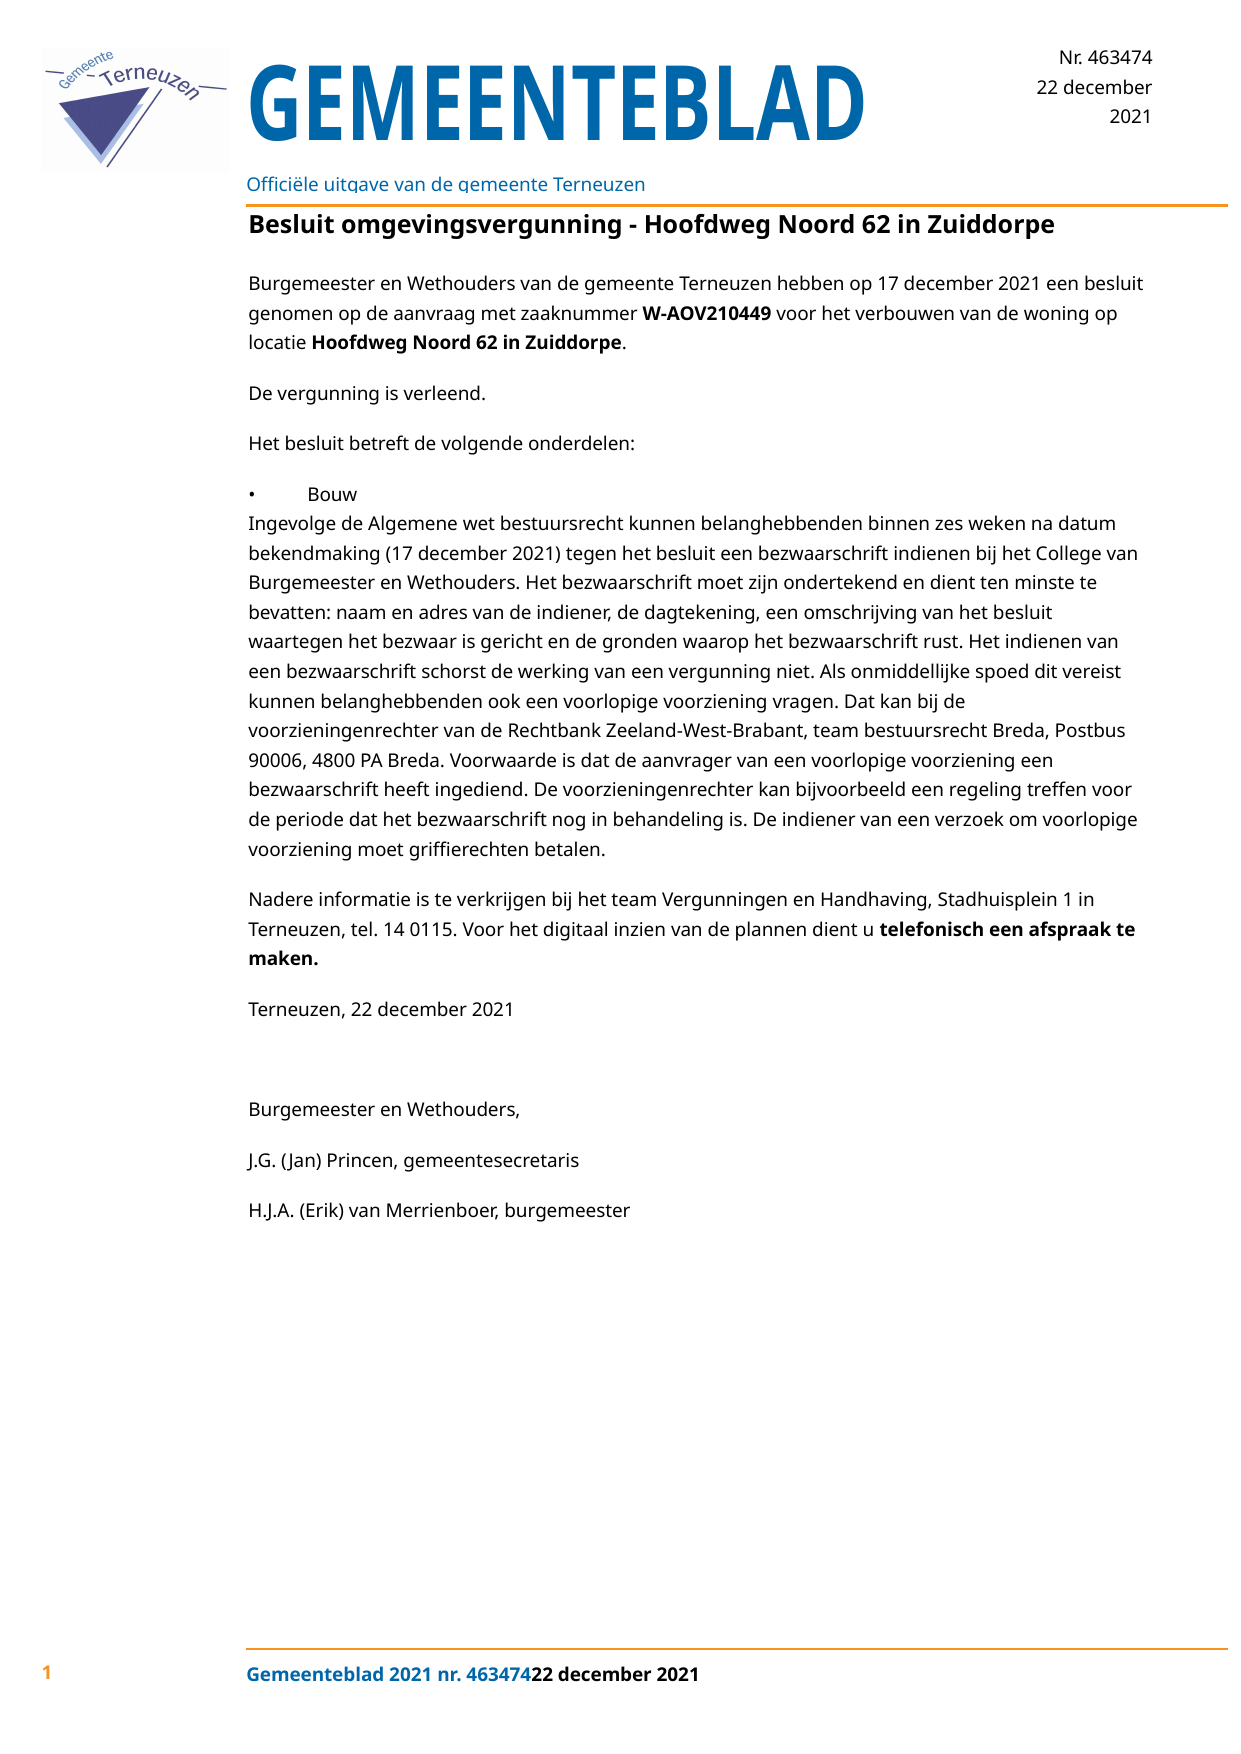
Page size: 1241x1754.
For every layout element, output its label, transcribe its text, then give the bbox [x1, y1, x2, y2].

text Burgemeester en Wethouders van de gemeente Terneuzen hebben op 17 december 2021 een besluit genomen op de aanvraag met zaaknummer W-AOV210449 voor het verbouwen van de woning op locatie Hoofdweg Noord 62 in Zuiddorpe. [248, 270, 1152, 355]
text De vergunning is verleend. [248, 380, 1152, 406]
text Burgemeester en Wethouders, [248, 1097, 1152, 1122]
text H.J.A. (Erik) van Merrienboer, burgemeester [248, 1197, 1152, 1223]
list Bouw [248, 481, 1152, 506]
picture [41, 47, 231, 172]
text Ingevolge de Algemene wet bestuursrecht kunnen belanghebbenden binnen zes weken na datum bekendmaking (17 december 2021) tegen het besluit een bezwaarschrift indienen bij het College van Burgemeester en Wethouders. Het bezwaarschrift moet zijn ondertekend en dient ten minste te bevatten: naam en adres van de indiener, de dagtekening, een omschrijving van het besluit waartegen het bezwaar is gericht en de gronden waarop het bezwaarschrift rust. Het indienen van een bezwaarschrift schorst de werking van een vergunning niet. Als onmiddellijke spoed dit vereist kunnen belanghebbenden ook een voorlopige voorziening vragen. Dat kan bij de voorzieningenrechter van de Rechtbank Zeeland-West-Brabant, team bestuursrecht Breda, Postbus 90006, 4800 PA Breda. Voorwaarde is dat de aanvrager van een voorlopige voorziening een bezwaarschrift heeft ingediend. De voorzieningenrechter kan bijvoorbeeld een regeling treffen voor de periode dat het bezwaarschrift nog in behandeling is. De indiener van een verzoek om voorlopige voorziening moet griffierechten betalen. [248, 510, 1152, 861]
text Besluit omgevingsvergunning - Hoofdweg Noord 62 in Zuiddorpe [248, 207, 1152, 241]
text Het besluit betreft de volgende onderdelen: [248, 430, 1152, 456]
text J.G. (Jan) Princen, gemeentesecretaris [248, 1147, 1152, 1173]
text Terneuzen, 22 december 2021 [248, 996, 1152, 1021]
text Nadere informatie is te verkrijgen bij het team Vergunningen en Handhaving, Stadhuisplein 1 in Terneuzen, tel. 14 0115. Voor het digitaal inzien van de plannen dient u telefonisch een afspraak te maken. [248, 886, 1152, 971]
